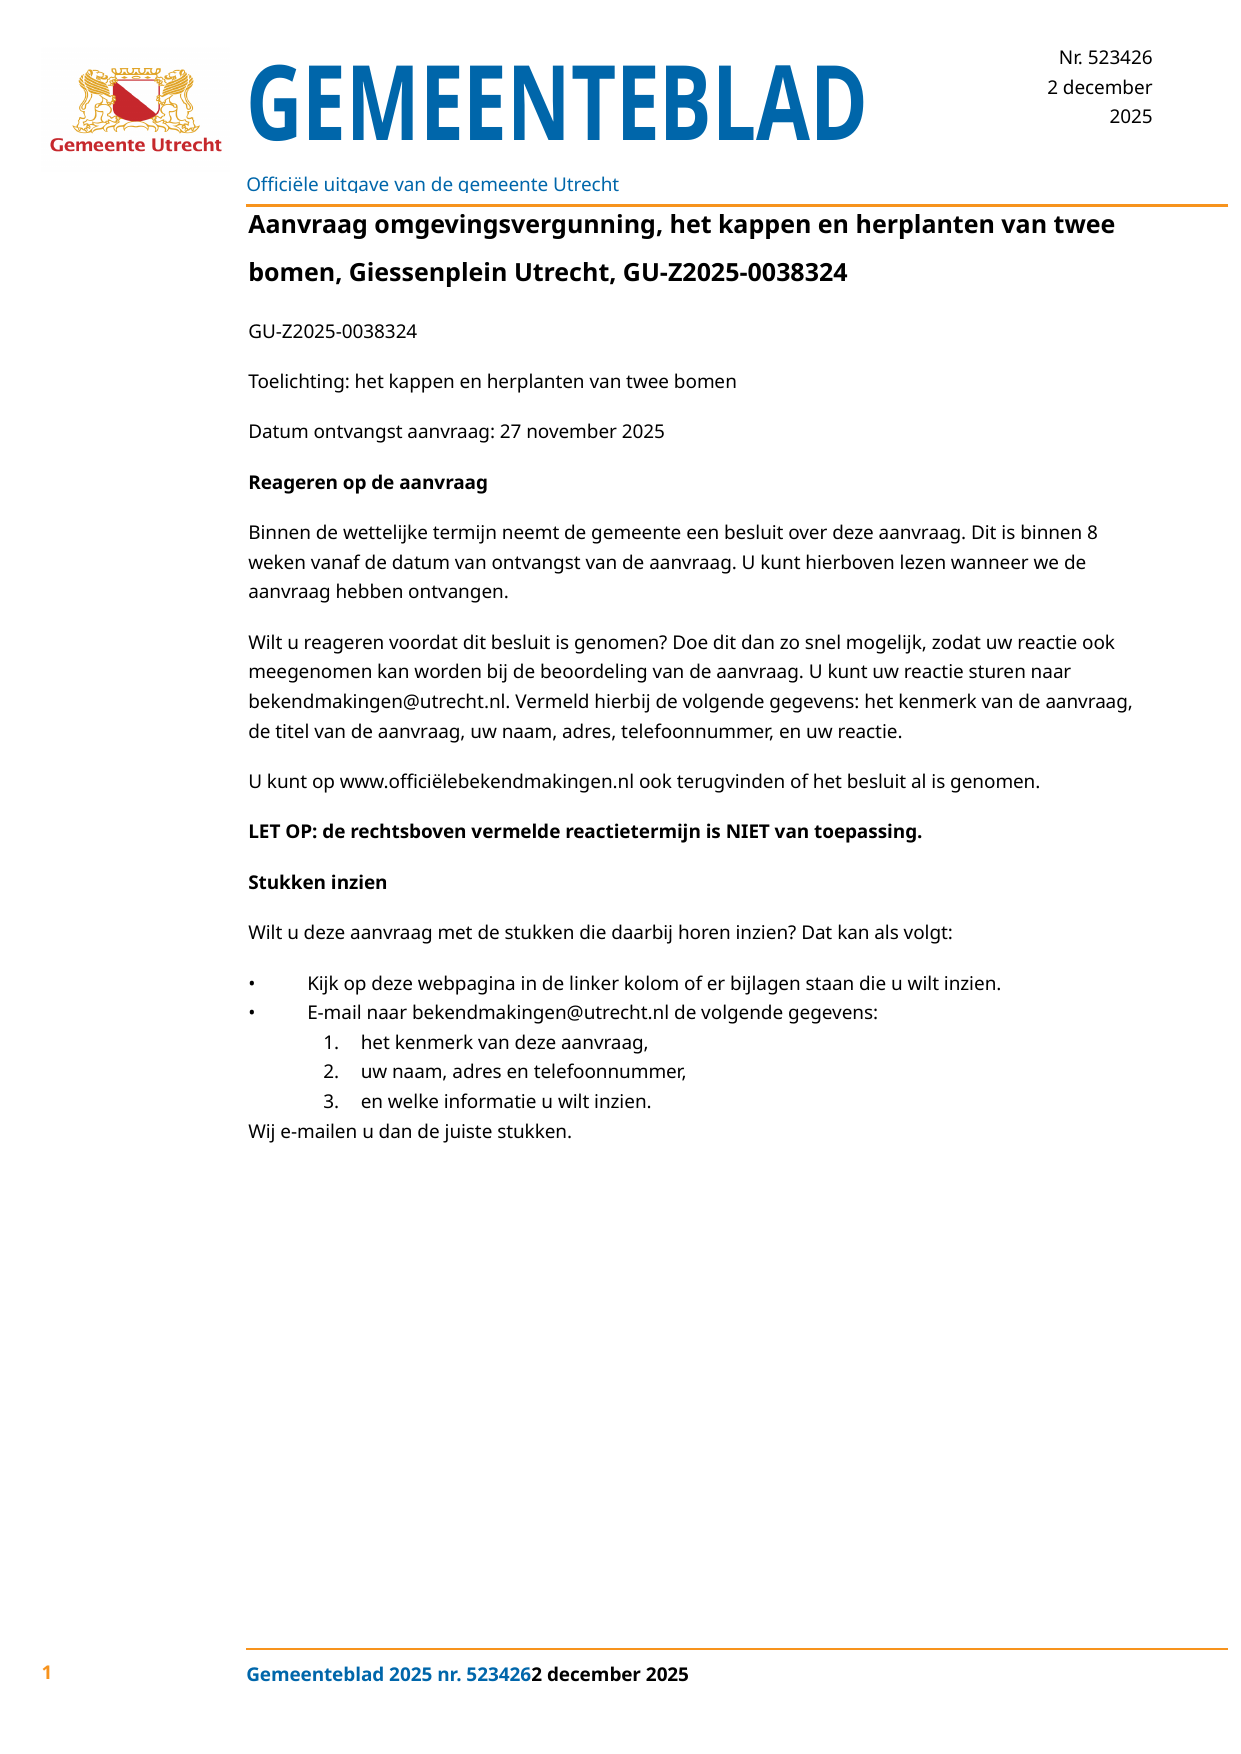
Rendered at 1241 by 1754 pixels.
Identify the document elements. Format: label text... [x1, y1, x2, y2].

text Aanvraag omgevingsvergunning, het kappen en herplanten van twee bomen, Giessenplein Utrecht, GU-Z2025-0038324 [248, 207, 1152, 288]
text U kunt op www.officiëlebekendmakingen.nl ook terugvinden of het besluit al is genomen. [248, 768, 1152, 794]
text Wij e-mailen u dan de juiste stukken. [248, 1118, 1152, 1144]
list Kijk op deze webpagina in de linker kolom of er bijlagen staan die u wilt inzien. [248, 970, 1152, 996]
text LET OP: de rechtsboven vermelde reactietermijn is NIET van toepassing. [248, 819, 1152, 844]
list E-mail naar bekendmakingen@utrecht.nl de volgende gegevens: [248, 999, 1152, 1025]
text Binnen de wettelijke termijn neemt de gemeente een besluit over deze aanvraag. Dit is binnen 8 weken vanaf de datum van ontvangst van de aanvraag. U kunt hierboven lezen wanneer we de aanvraag hebben ontvangen. [248, 519, 1152, 604]
list het kenmerk van deze aanvraag, [323, 1029, 1152, 1055]
text GU-Z2025-0038324 [248, 318, 1152, 344]
text Wilt u reageren voordat dit besluit is genomen? Doe dit dan zo snel mogelijk, zodat uw reactie ook meegenomen kan worden bij de beoordeling van de aanvraag. U kunt uw reactie sturen naar bekendmakingen@utrecht.nl. Vermeld hierbij de volgende gegevens: het kenmerk van de aanvraag, de titel van de aanvraag, uw naam, adres, telefoonnummer, en uw reactie. [248, 629, 1152, 744]
list en welke informatie u wilt inzien. [323, 1088, 1152, 1114]
text Datum ontvangst aanvraag: 27 november 2025 [248, 419, 1152, 444]
list uw naam, adres en telefoonnummer, [323, 1059, 1152, 1084]
text Wilt u deze aanvraag met de stukken die daarbij horen inzien? Dat kan als volgt: [248, 919, 1152, 945]
picture [41, 47, 231, 172]
text Reageren op de aanvraag [248, 469, 1152, 495]
text Toelichting: het kappen en herplanten van twee bomen [248, 368, 1152, 394]
text Stukken inzien [248, 869, 1152, 895]
